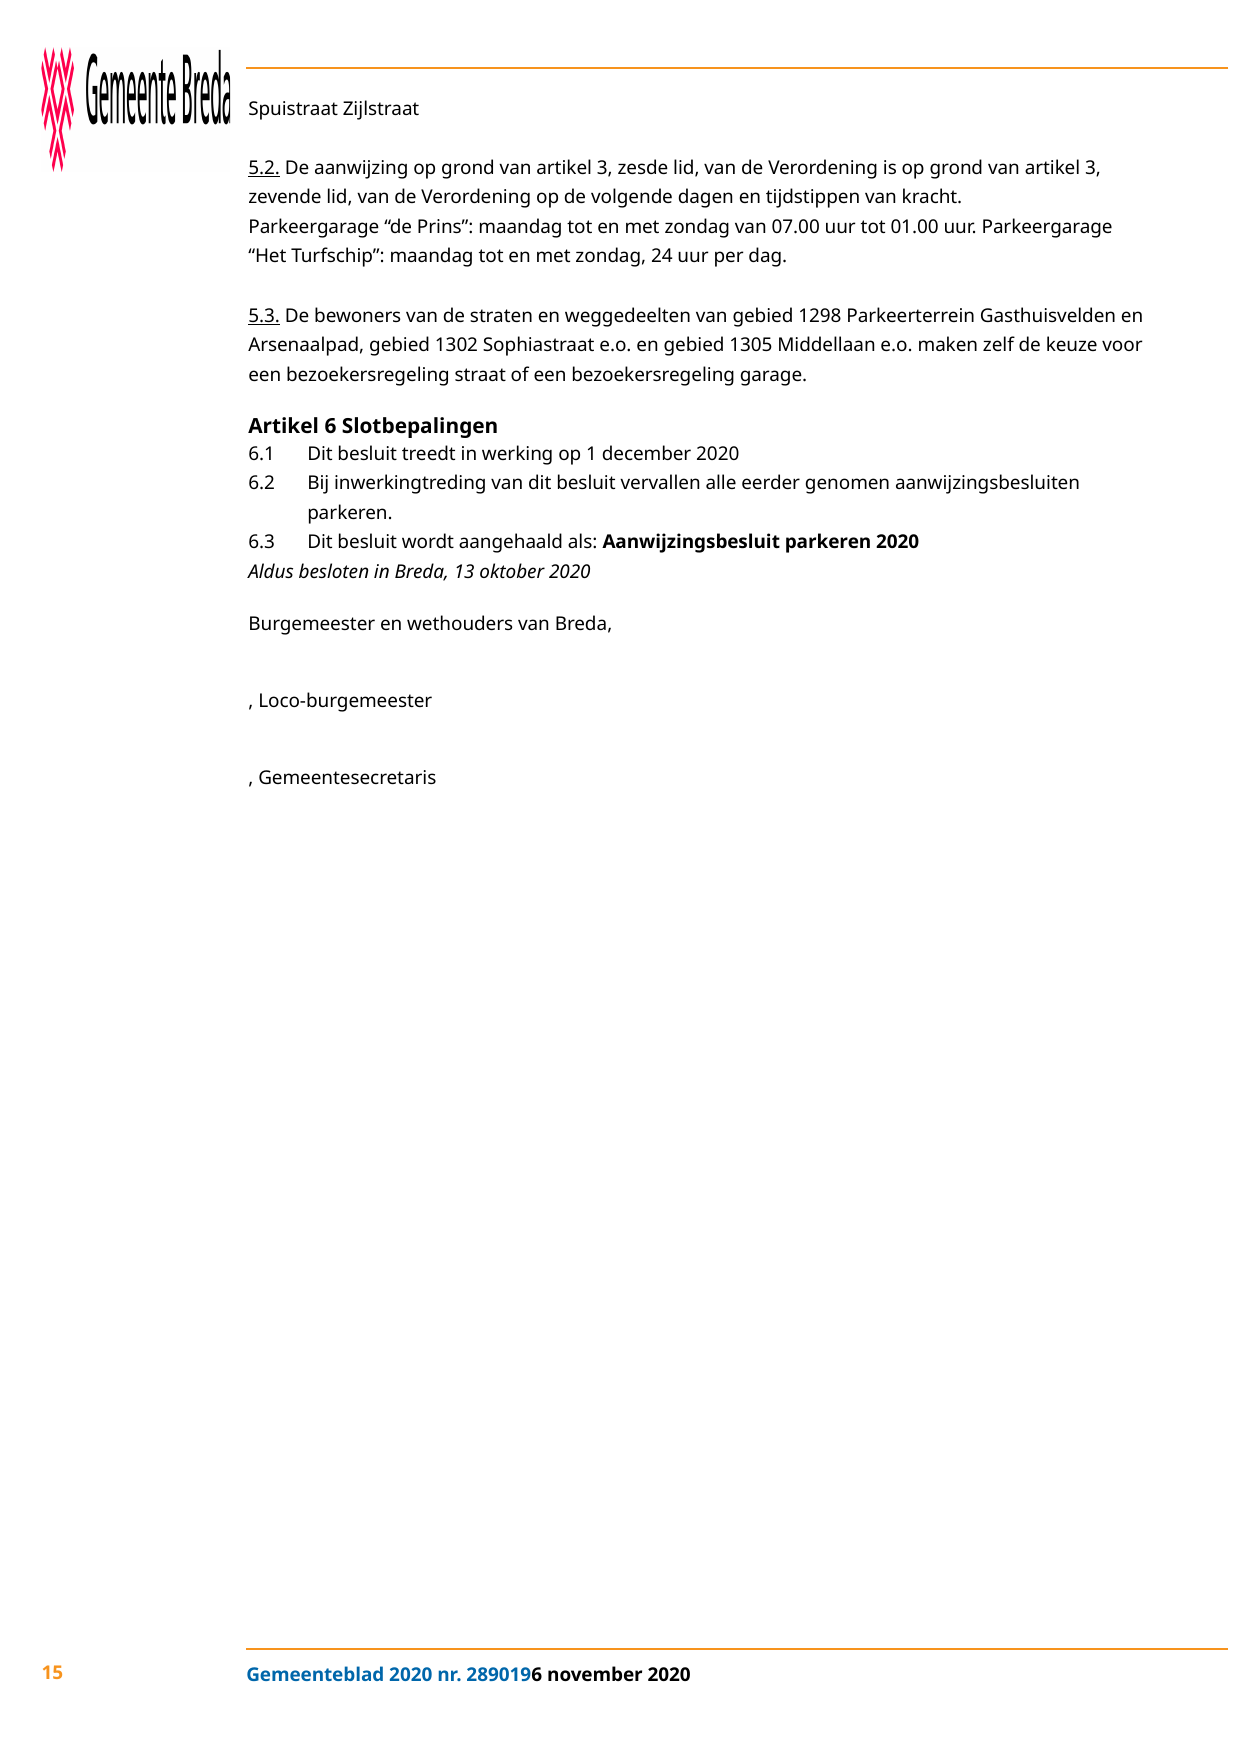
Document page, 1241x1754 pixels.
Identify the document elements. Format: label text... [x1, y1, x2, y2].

list Dit besluit treedt in werking op 1 december 2020 [248, 440, 1152, 466]
text Artikel 6 Slotbepalingen [248, 411, 1152, 440]
text , Gemeentesecretaris [248, 764, 1152, 790]
list Dit besluit wordt aangehaald als: Aanwijzingsbesluit parkeren 2020 [248, 529, 1152, 554]
text Burgemeester en wethouders van Breda, [248, 610, 1152, 635]
text 5.3. De bewoners van de straten en weggedeelten van gebied 1298 Parkeerterrein Gasthuisvelden en Arsenaalpad, gebied 1302 Sophiastraat e.o. en gebied 1305 Middellaan e.o. maken zelf de keuze voor een bezoekersregeling straat of een bezoekersregeling garage. [248, 302, 1152, 387]
text , Loco-burgemeester [248, 687, 1152, 713]
picture [41, 47, 231, 172]
text Aldus besloten in Breda, 13 oktober 2020 [248, 558, 1152, 584]
text Spuistraat Zijlstraat [248, 95, 1152, 121]
list Bij inwerkingtreding van dit besluit vervallen alle eerder genomen aanwijzingsbesluiten parkeren. [248, 469, 1152, 525]
text 5.2. De aanwijzing op grond van artikel 3, zesde lid, van de Verordening is op grond van artikel 3, zevende lid, van de Verordening op de volgende dagen en tijdstippen van kracht. [248, 154, 1152, 209]
text Parkeergarage “de Prins”: maandag tot en met zondag van 07.00 uur tot 01.00 uur. Parkeergarage “Het Turfschip”: maandag tot en met zondag, 24 uur per dag. [248, 213, 1152, 268]
